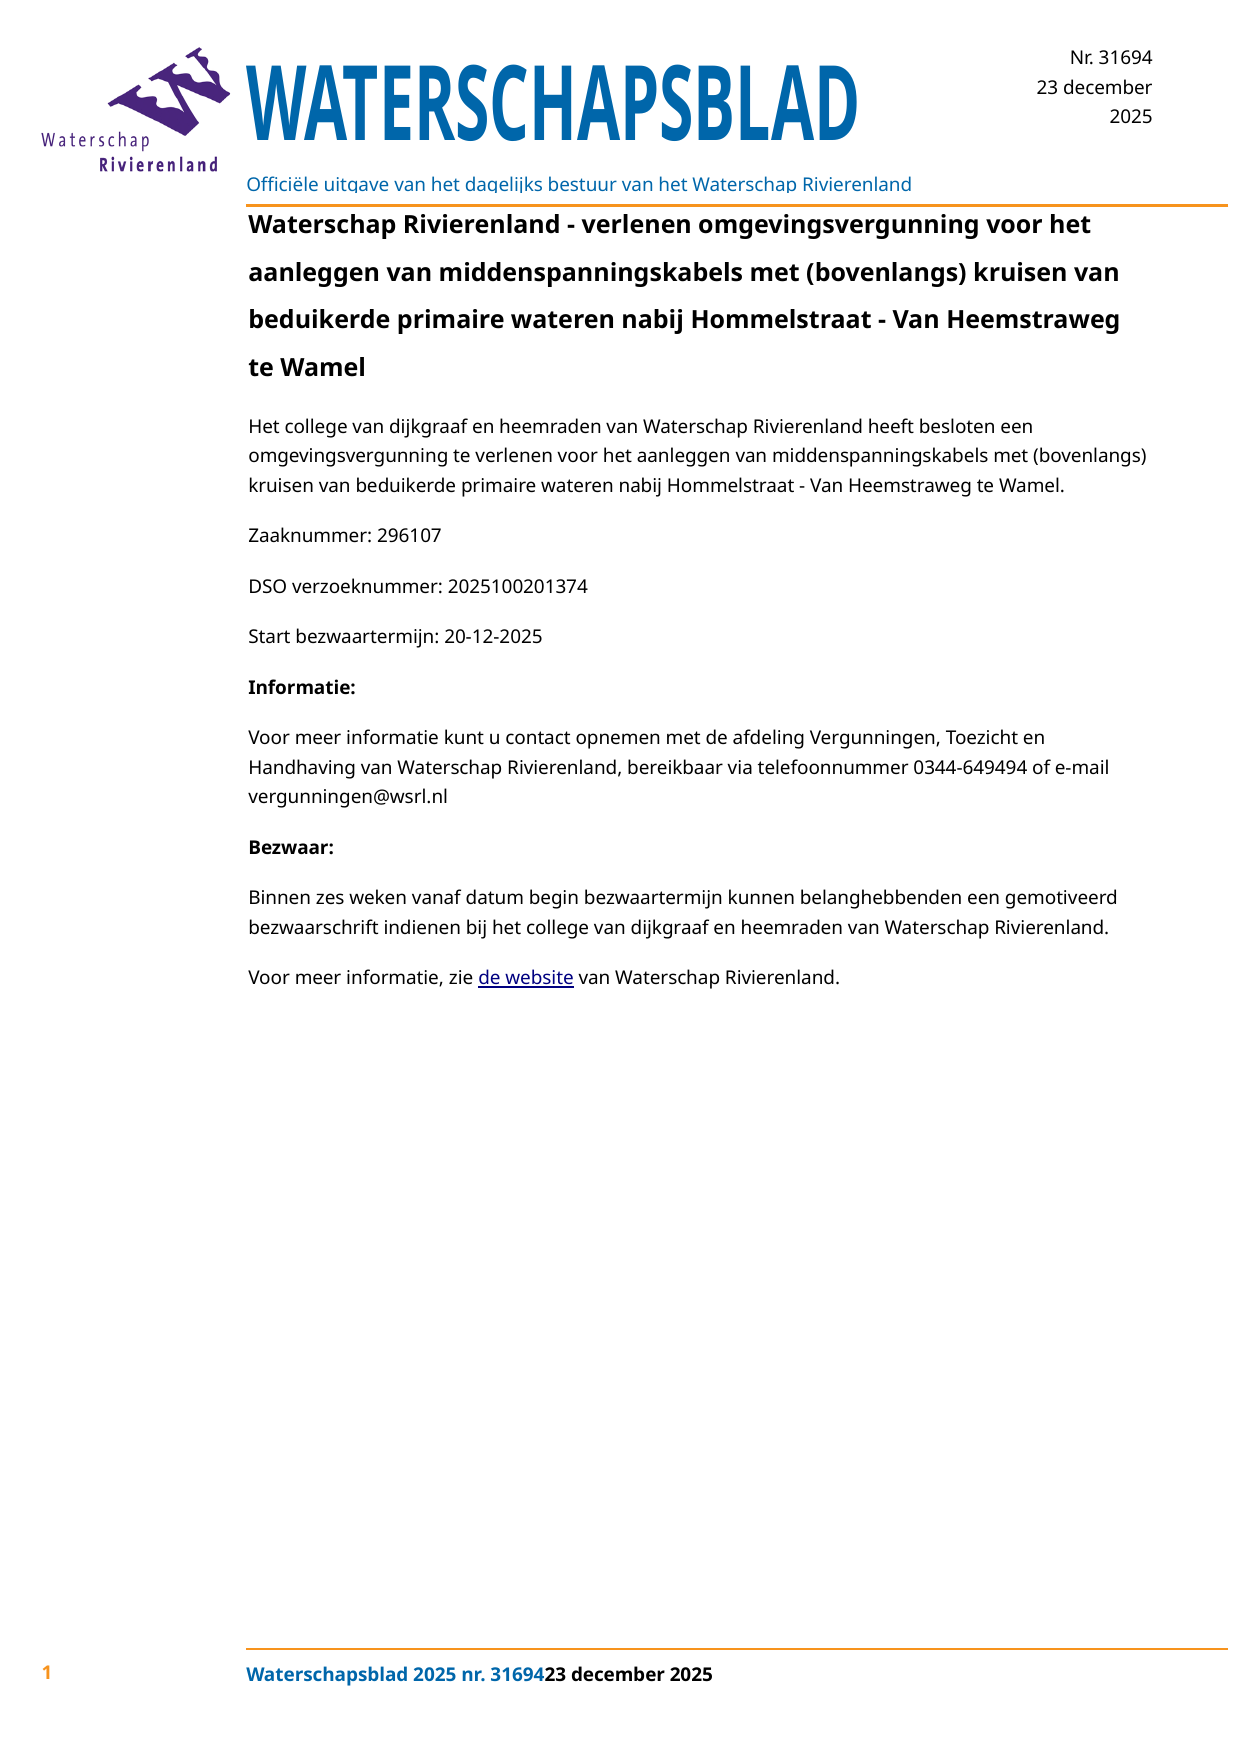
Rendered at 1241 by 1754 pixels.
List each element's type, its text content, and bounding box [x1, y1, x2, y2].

text Voor meer informatie, zie de website van Waterschap Rivierenland. [248, 964, 1152, 990]
picture [41, 47, 231, 172]
text Het college van dijkgraaf en heemraden van Waterschap Rivierenland heeft besloten een omgevingsvergunning te verlenen voor het aanleggen van middenspanningskabels met (bovenlangs) kruisen van beduikerde primaire wateren nabij Hommelstraat - Van Heemstraweg te Wamel. [248, 413, 1152, 498]
text Binnen zes weken vanaf datum begin bezwaartermijn kunnen belanghebbenden een gemotiveerd bezwaarschrift indienen bij het college van dijkgraaf en heemraden van Waterschap Rivierenland. [248, 884, 1152, 940]
text Informatie: [248, 674, 1152, 700]
text Zaaknummer: 296107 [248, 523, 1152, 548]
text Bezwaar: [248, 834, 1152, 860]
text Voor meer informatie kunt u contact opnemen met de afdeling Vergunningen, Toezicht en Handhaving van Waterschap Rivierenland, bereikbaar via telefoonnummer 0344-649494 of e-mail vergunningen@wsrl.nl [248, 724, 1152, 809]
text Start bezwaartermijn: 20-12-2025 [248, 623, 1152, 649]
text Waterschap Rivierenland - verlenen omgevingsvergunning voor het aanleggen van middenspanningskabels met (bovenlangs) kruisen van beduikerde primaire wateren nabij Hommelstraat - Van Heemstraweg te Wamel [248, 207, 1152, 384]
text DSO verzoeknummer: 2025100201374 [248, 573, 1152, 599]
